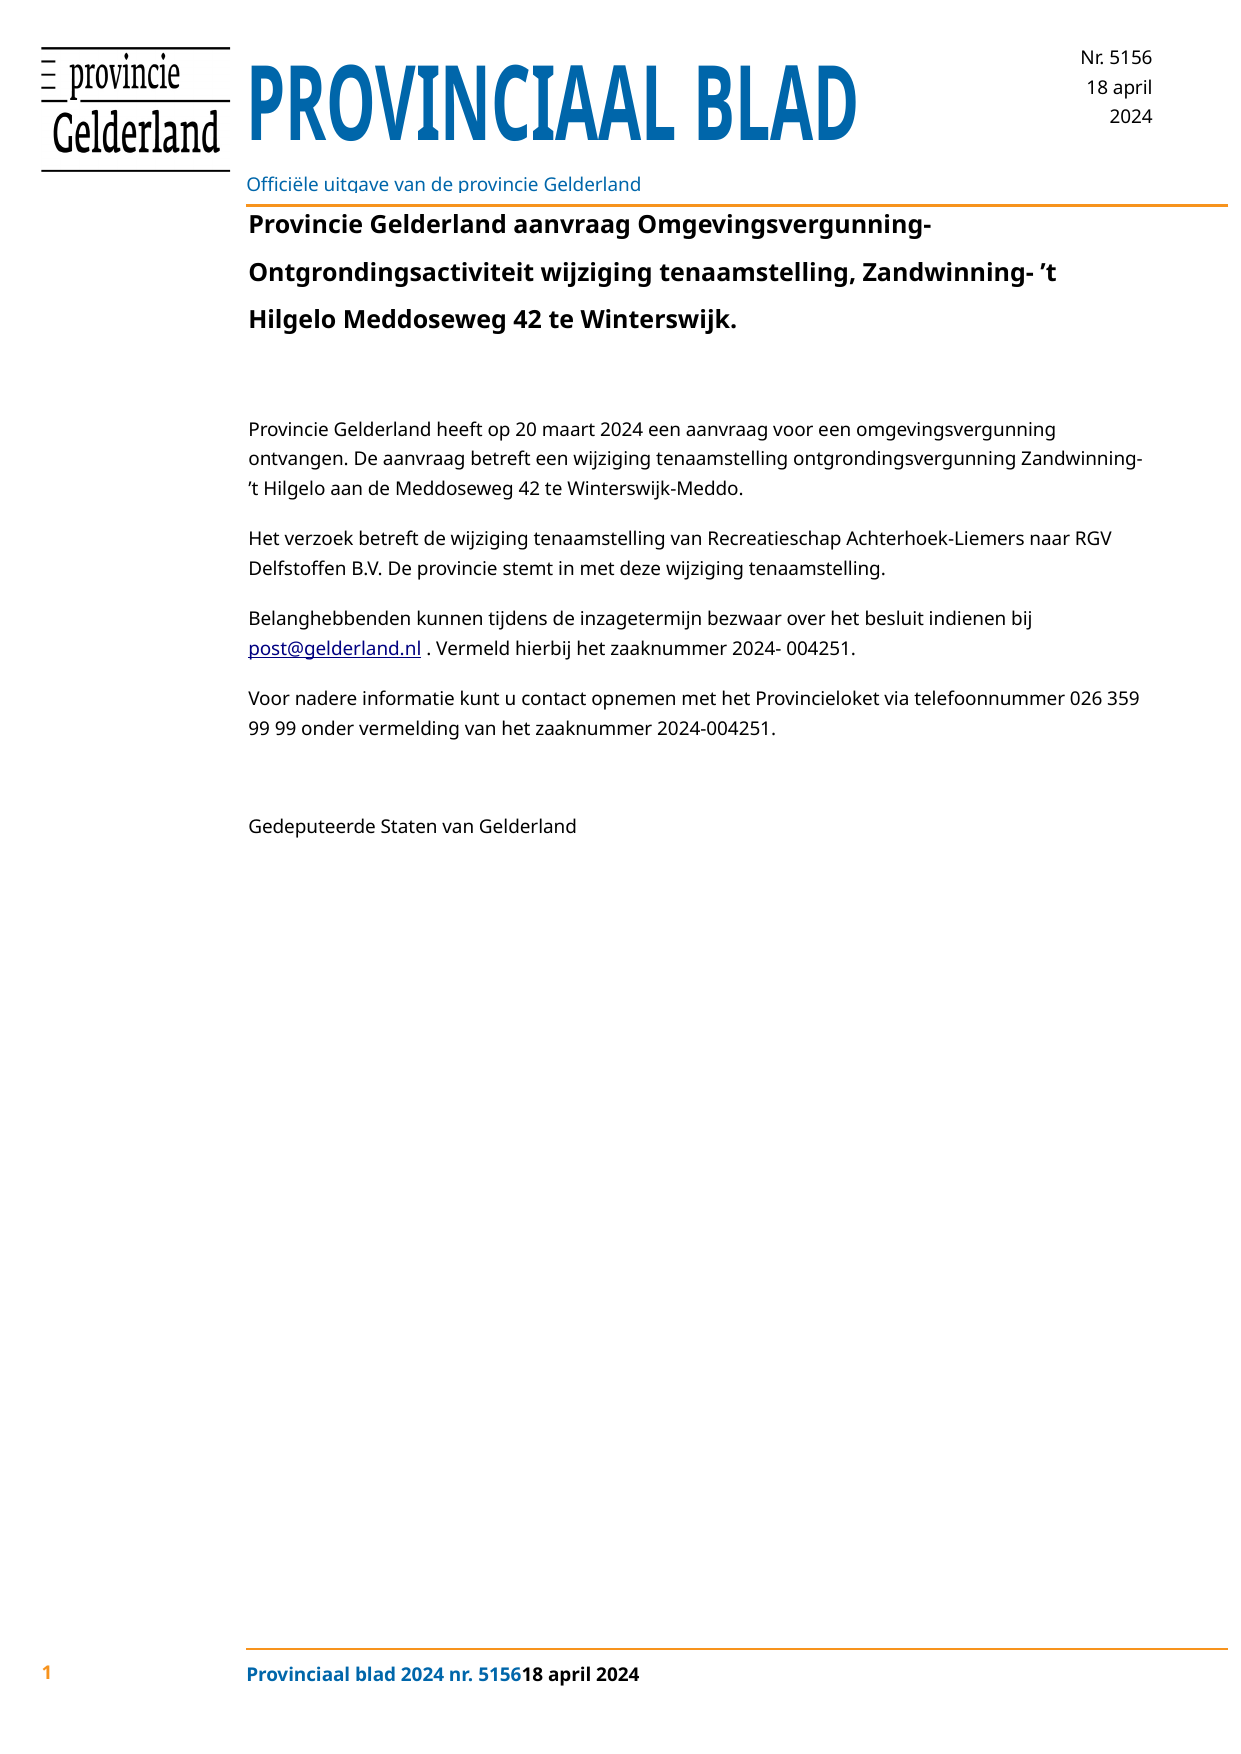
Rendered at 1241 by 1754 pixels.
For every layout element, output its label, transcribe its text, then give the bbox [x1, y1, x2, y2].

text Gedeputeerde Staten van Gelderland [248, 813, 1152, 839]
text Belanghebbenden kunnen tijdens de inzagetermijn bezwaar over het besluit indienen bij post@gelderland.nl . Vermeld hierbij het zaaknummer 2024- 004251. [248, 606, 1152, 661]
text Provincie Gelderland heeft op 20 maart 2024 een aanvraag voor een omgevingsvergunning ontvangen. De aanvraag betreft een wijziging tenaamstelling ontgrondingsvergunning Zandwinning- ’t Hilgelo aan de Meddoseweg 42 te Winterswijk-Meddo. [248, 416, 1152, 501]
picture [41, 47, 231, 172]
text Voor nadere informatie kunt u contact opnemen met het Provincieloket via telefoonnummer 026 359 99 99 onder vermelding van het zaaknummer 2024-004251. [248, 686, 1152, 741]
text Provincie Gelderland aanvraag Omgevingsvergunning-Ontgrondingsactiviteit wijziging tenaamstelling, Zandwinning- ’t Hilgelo Meddoseweg 42 te Winterswijk. [248, 207, 1152, 336]
text Het verzoek betreft de wijziging tenaamstelling van Recreatieschap Achterhoek-Liemers naar RGV Delfstoffen B.V. De provincie stemt in met deze wijziging tenaamstelling. [248, 526, 1152, 581]
